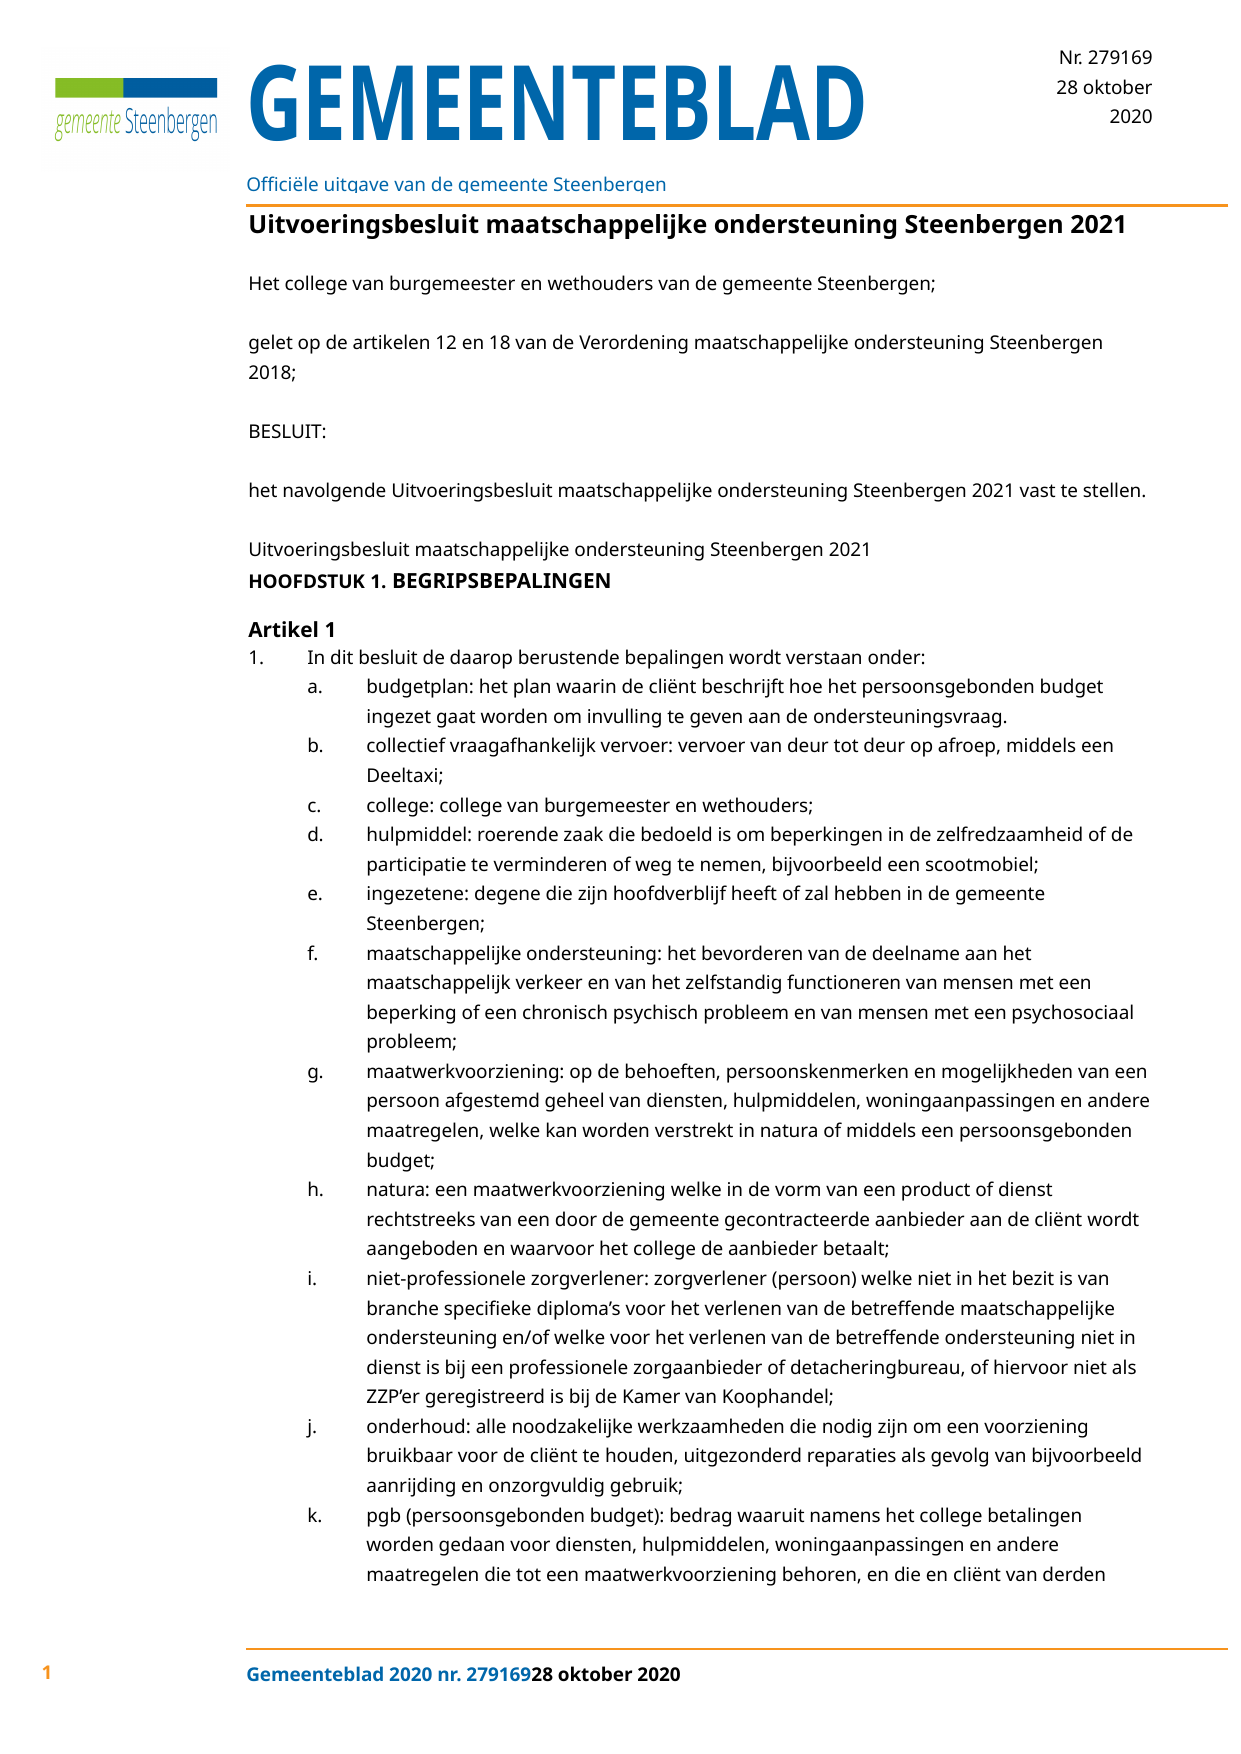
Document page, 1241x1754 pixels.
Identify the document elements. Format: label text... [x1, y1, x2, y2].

list hulpmiddel: roerende zaak die bedoeld is om beperkingen in de zelfredzaamheid of de participatie te verminderen of weg te nemen, bijvoorbeeld een scootmobiel; [307, 821, 1152, 877]
list budgetplan: het plan waarin de cliënt beschrijft hoe het persoonsgebonden budget ingezet gaat worden om invulling te geven aan de ondersteuningsvraag. [307, 673, 1152, 729]
list ingezetene: degene die zijn hoofdverblijf heeft of zal hebben in de gemeente Steenbergen; [307, 881, 1152, 936]
text HOOFDSTUK 1. BEGRIPSBEPALINGEN [248, 566, 1152, 594]
list pgb (persoonsgebonden budget): bedrag waaruit namens het college betalingen worden gedaan voor diensten, hulpmiddelen, woningaanpassingen en andere maatregelen die tot een maatwerkvoorziening behoren, en die en cliënt van derden [307, 1502, 1152, 1587]
list onderhoud: alle noodzakelijke werkzaamheden die nodig zijn om een voorziening bruikbaar voor de cliënt te houden, uitgezonderd reparaties als gevolg van bijvoorbeeld aanrijding en onzorgvuldig gebruik; [307, 1413, 1152, 1498]
text het navolgende Uitvoeringsbesluit maatschappelijke ondersteuning Steenbergen 2021 vast te stellen. [248, 477, 1152, 503]
text gelet op de artikelen 12 en 18 van de Verordening maatschappelijke ondersteuning Steenbergen 2018; [248, 329, 1152, 385]
text Artikel 1 [248, 615, 1152, 644]
list maatwerkvoorziening: op de behoeften, persoonskenmerken en mogelijkheden van een persoon afgestemd geheel van diensten, hulpmiddelen, woningaanpassingen en andere maatregelen, welke kan worden verstrekt in natura of middels een persoonsgebonden budget; [307, 1058, 1152, 1172]
text BESLUIT: [248, 418, 1152, 444]
list niet-professionele zorgverlener: zorgverlener (persoon) welke niet in het bezit is van branche specifieke diploma’s voor het verlenen van de betreffende maatschappelijke ondersteuning en/of welke voor het verlenen van de betreffende ondersteuning niet in dienst is bij een professionele zorgaanbieder of detacheringbureau, of hiervoor niet als ZZP’er geregistreerd is bij de Kamer van Koophandel; [307, 1265, 1152, 1409]
list collectief vraagafhankelijk vervoer: vervoer van deur tot deur op afroep, middels een Deeltaxi; [307, 733, 1152, 788]
text Uitvoeringsbesluit maatschappelijke ondersteuning Steenbergen 2021 [248, 207, 1152, 241]
list college: college van burgemeester en wethouders; [307, 792, 1152, 817]
picture [41, 47, 231, 172]
text Het college van burgemeester en wethouders van de gemeente Steenbergen; [248, 270, 1152, 296]
list natura: een maatwerkvoorziening welke in de vorm van een product of dienst rechtstreeks van een door de gemeente gecontracteerde aanbieder aan de cliënt wordt aangeboden en waarvoor het college de aanbieder betaalt; [307, 1176, 1152, 1261]
text Uitvoeringsbesluit maatschappelijke ondersteuning Steenbergen 2021 [248, 537, 1152, 562]
list maatschappelijke ondersteuning: het bevorderen van de deelname aan het maatschappelijk verkeer en van het zelfstandig functioneren van mensen met een beperking of een chronisch psychisch probleem en van mensen met een psychosociaal probleem; [307, 940, 1152, 1054]
list In dit besluit de daarop berustende bepalingen wordt verstaan onder: [248, 644, 1152, 669]
